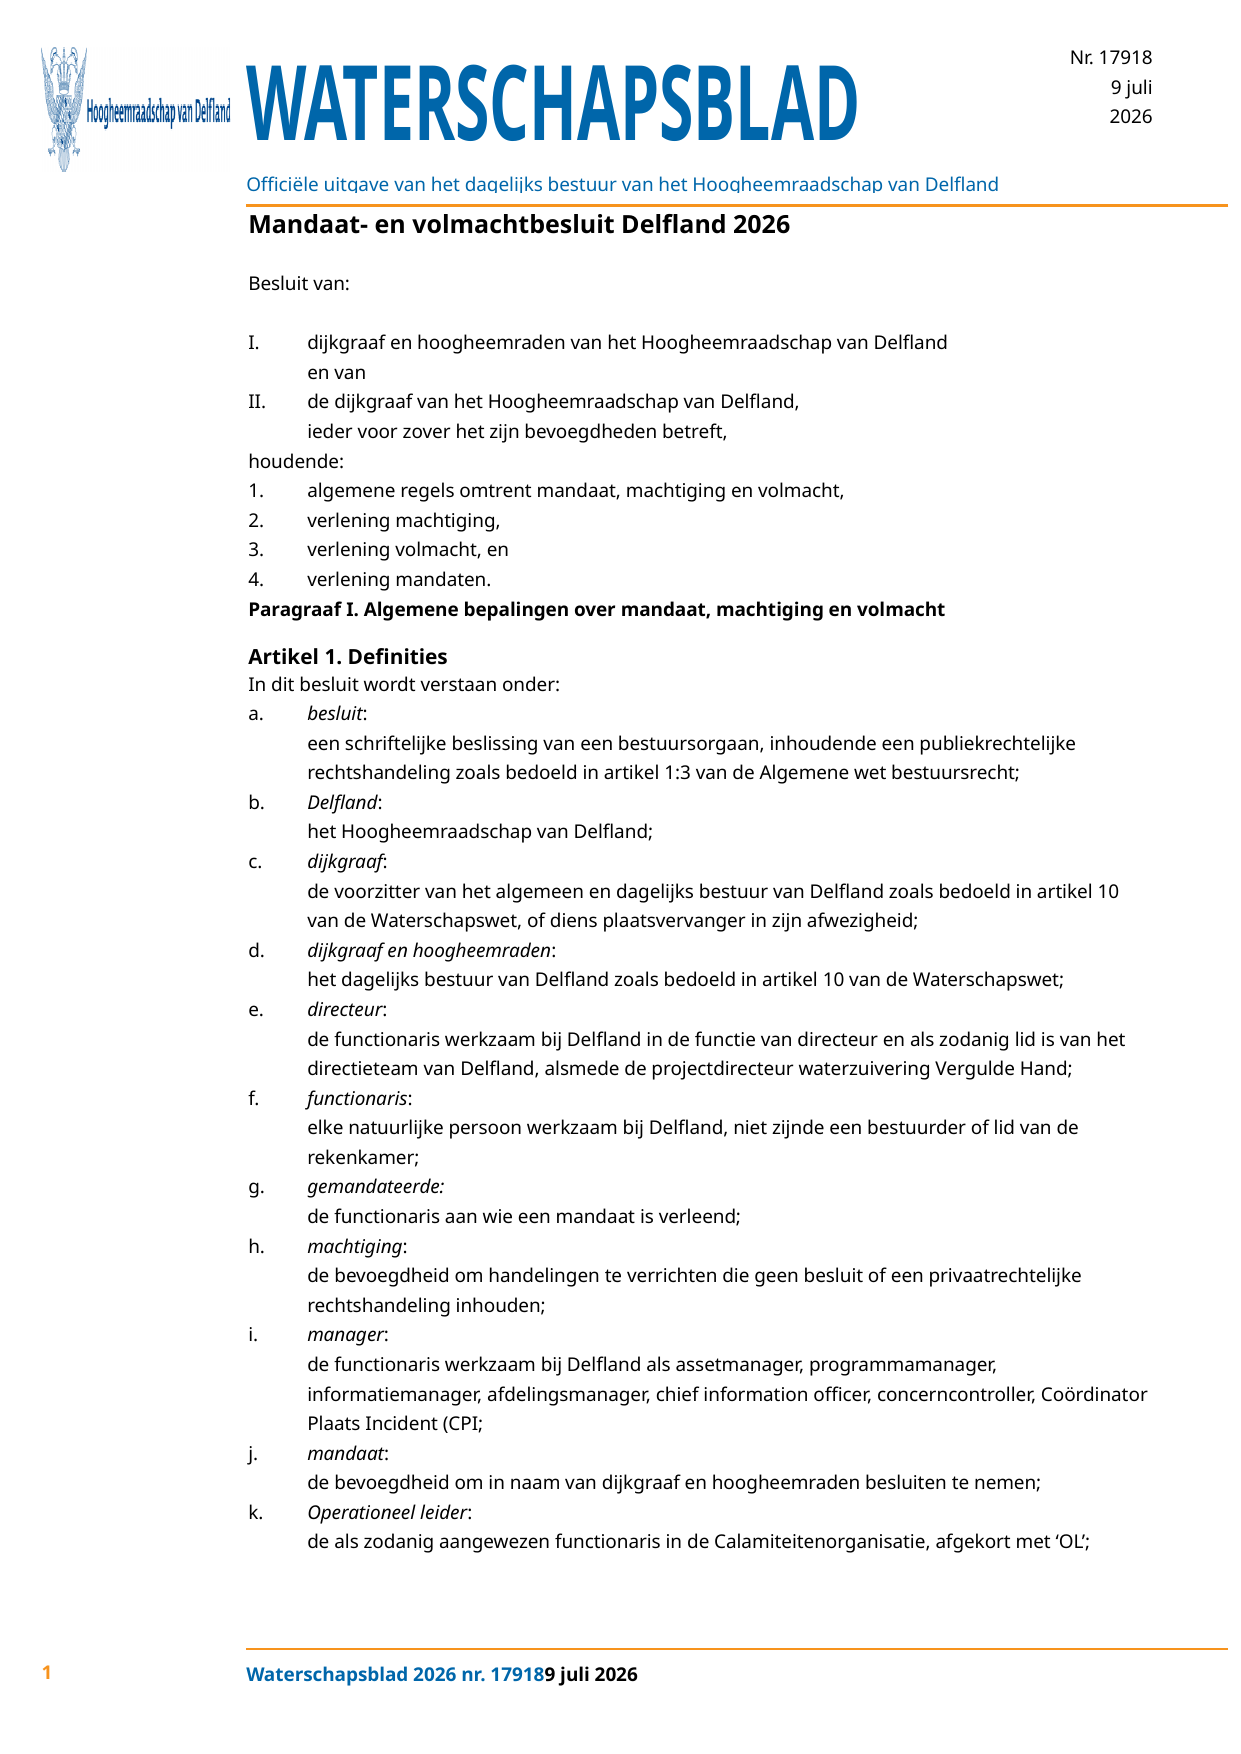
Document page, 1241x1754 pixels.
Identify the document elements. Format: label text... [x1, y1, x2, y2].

list de functionaris werkzaam bij Delfland in de functie van directeur en als zodanig lid is van het directieteam van Delfland, alsmede de projectdirecteur waterzuivering Vergulde Hand; [248, 1026, 1152, 1081]
text Paragraaf I. Algemene bepalingen over mandaat, machtiging en volmacht [248, 596, 1152, 621]
list dijkgraaf en hoogheemraden: [248, 937, 1152, 963]
list de functionaris aan wie een mandaat is verleend; [248, 1203, 1152, 1229]
list Delfland: [248, 789, 1152, 815]
text Artikel 1. Definities [248, 642, 1152, 671]
list de dijkgraaf van het Hoogheemraadschap van Delfland, [248, 389, 1152, 414]
list gemandateerde: [248, 1174, 1152, 1199]
picture [41, 47, 231, 172]
list de functionaris werkzaam bij Delfland als assetmanager, programmamanager, informatiemanager, afdelingsmanager, chief information officer, concerncontroller, Coördinator Plaats Incident (CPI; [248, 1351, 1152, 1436]
list verlening volmacht, en [248, 537, 1152, 562]
list elke natuurlijke persoon werkzaam bij Delfland, niet zijnde een bestuurder of lid van de rekenkamer; [248, 1114, 1152, 1170]
list de als zodanig aangewezen functionaris in de Calamiteitenorganisatie, afgekort met ‘OL’; [248, 1529, 1152, 1554]
list dijkgraaf en hoogheemraden van het Hoogheemraadschap van Delfland [248, 329, 1152, 355]
list de bevoegdheid om in naam van dijkgraaf en hoogheemraden besluiten te nemen; [248, 1469, 1152, 1495]
list verlening machtiging, [248, 507, 1152, 533]
list Operationeel leider: [248, 1499, 1152, 1525]
list dijkgraaf: [248, 848, 1152, 874]
list directeur: [248, 996, 1152, 1022]
list het Hoogheemraadschap van Delfland; [248, 819, 1152, 844]
text In dit besluit wordt verstaan onder: [248, 671, 1152, 696]
list besluit: [248, 700, 1152, 726]
text houdende: [248, 448, 1152, 473]
list de voorzitter van het algemeen en dagelijks bestuur van Delfland zoals bedoeld in artikel 10 van de Waterschapswet, of diens plaatsvervanger in zijn afwezigheid; [248, 878, 1152, 933]
text Mandaat- en volmachtbesluit Delfland 2026 [248, 207, 1152, 241]
list functionaris: [248, 1085, 1152, 1111]
list verlening mandaten. [248, 566, 1152, 592]
list ieder voor zover het zijn bevoegdheden betreft, [248, 418, 1152, 444]
list manager: [248, 1322, 1152, 1347]
list een schriftelijke beslissing van een bestuursorgaan, inhoudende een publiekrechtelijke rechtshandeling zoals bedoeld in artikel 1:3 van de Algemene wet bestuursrecht; [248, 730, 1152, 785]
list de bevoegdheid om handelingen te verrichten die geen besluit of een privaatrechtelijke rechtshandeling inhouden; [248, 1262, 1152, 1318]
list het dagelijks bestuur van Delfland zoals bedoeld in artikel 10 van de Waterschapswet; [248, 967, 1152, 992]
list algemene regels omtrent mandaat, machtiging en volmacht, [248, 477, 1152, 503]
list en van [248, 359, 1152, 385]
list machtiging: [248, 1233, 1152, 1258]
list mandaat: [248, 1440, 1152, 1466]
text Besluit van: [248, 270, 1152, 296]
